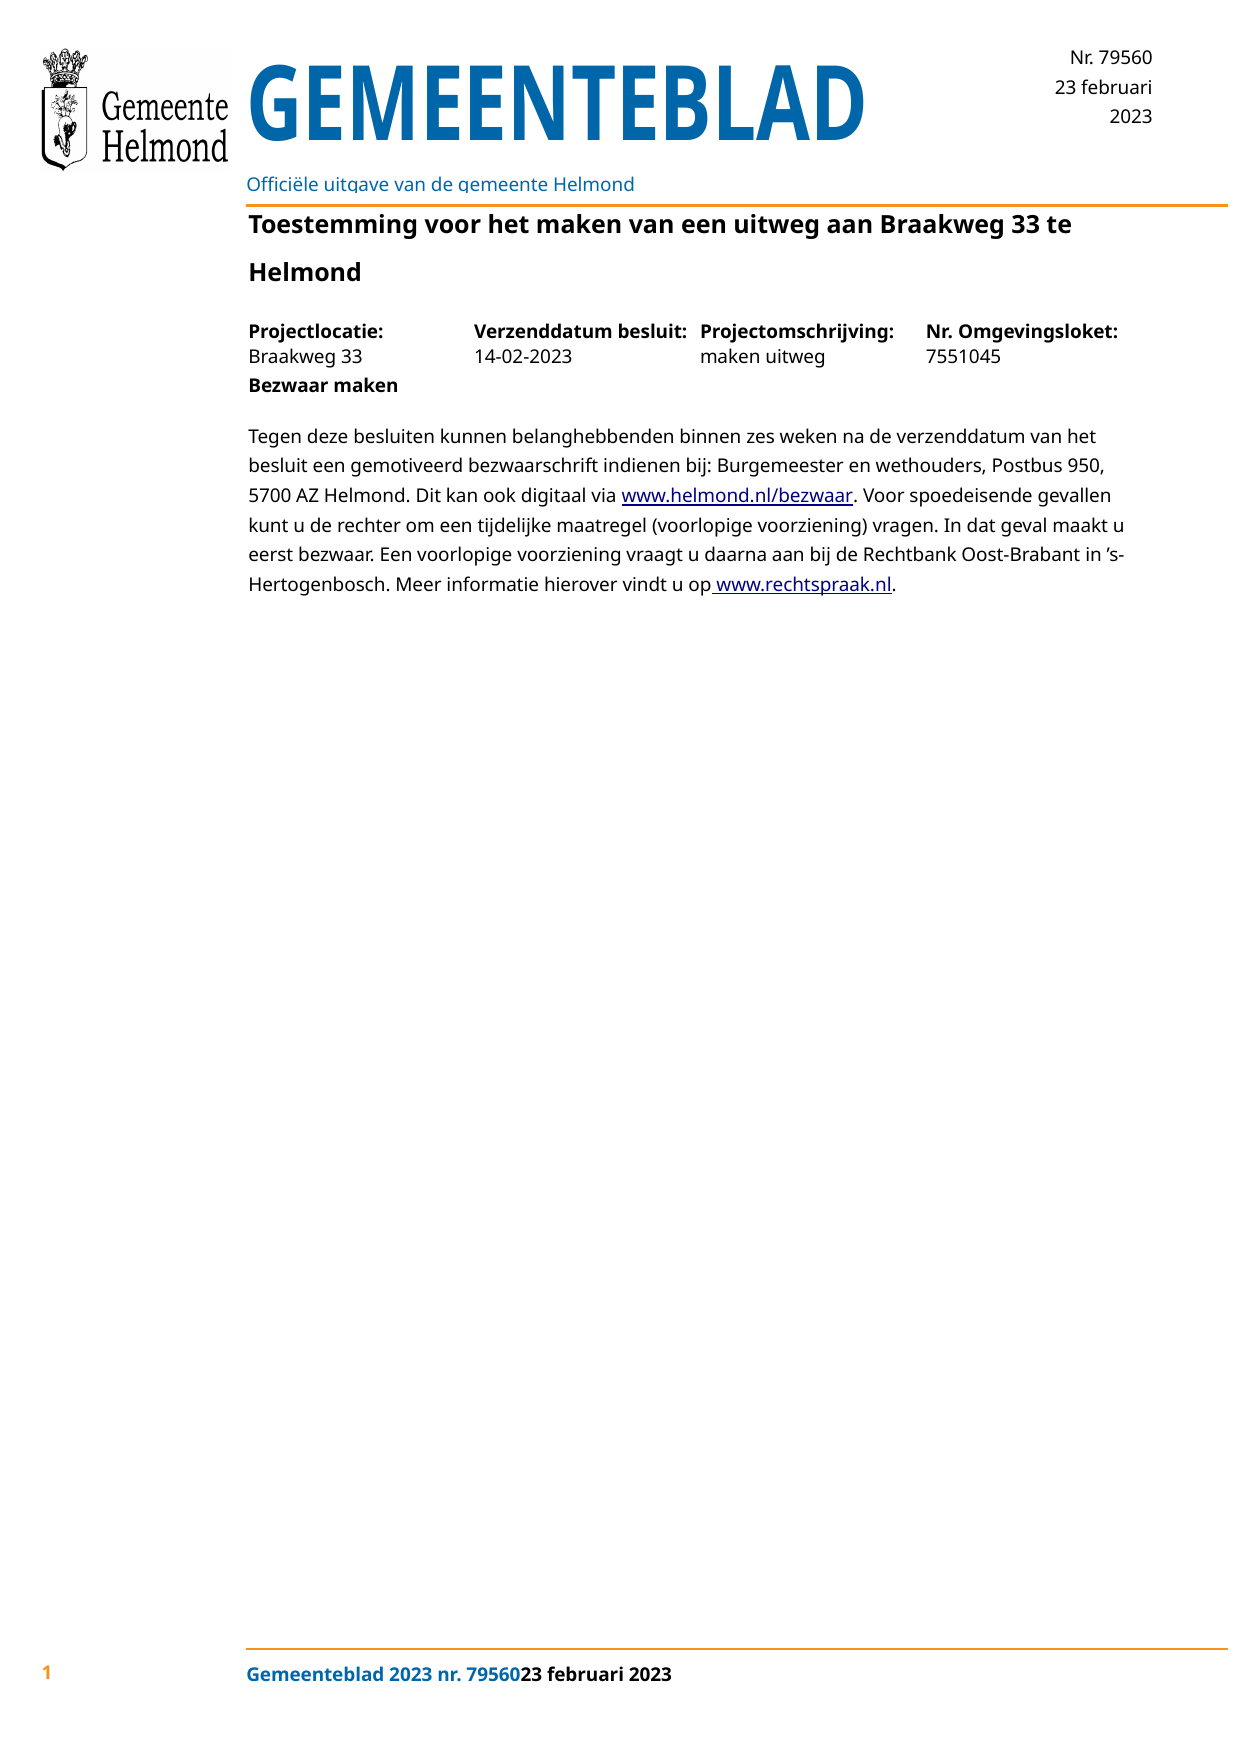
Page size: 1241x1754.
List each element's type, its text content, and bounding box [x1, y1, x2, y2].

text Tegen deze besluiten kunnen belanghebbenden binnen zes weken na de verzenddatum van het besluit een gemotiveerd bezwaarschrift indienen bij: Burgemeester en wethouders, Postbus 950, 5700 AZ Helmond. Dit kan ook digitaal via www.helmond.nl/bezwaar. Voor spoedeisende gevallen kunt u de rechter om een tijdelijke maatregel (voorlopige voorziening) vragen. In dat geval maakt u eerst bezwaar. Een voorlopige voorziening vraagt u daarna aan bij de Rechtbank Oost-Brabant in ’s-Hertogenbosch. Meer informatie hierover vindt u op www.rechtspraak.nl. [248, 423, 1152, 597]
table_header Projectlocatie: [248, 318, 474, 344]
table_cell 14-02-2023 [474, 344, 700, 369]
table_header Projectomschrijving: [700, 318, 926, 344]
table_cell maken uitweg [700, 344, 926, 369]
table_cell 7551045 [926, 344, 1152, 369]
text Toestemming voor het maken van een uitweg aan Braakweg 33 te Helmond [248, 207, 1152, 288]
table_header Verzenddatum besluit: [474, 318, 700, 344]
table_header Nr. Omgevingsloket: [926, 318, 1152, 344]
text Bezwaar maken [248, 373, 1152, 398]
picture [41, 47, 231, 172]
table_cell Braakweg 33 [248, 344, 474, 369]
